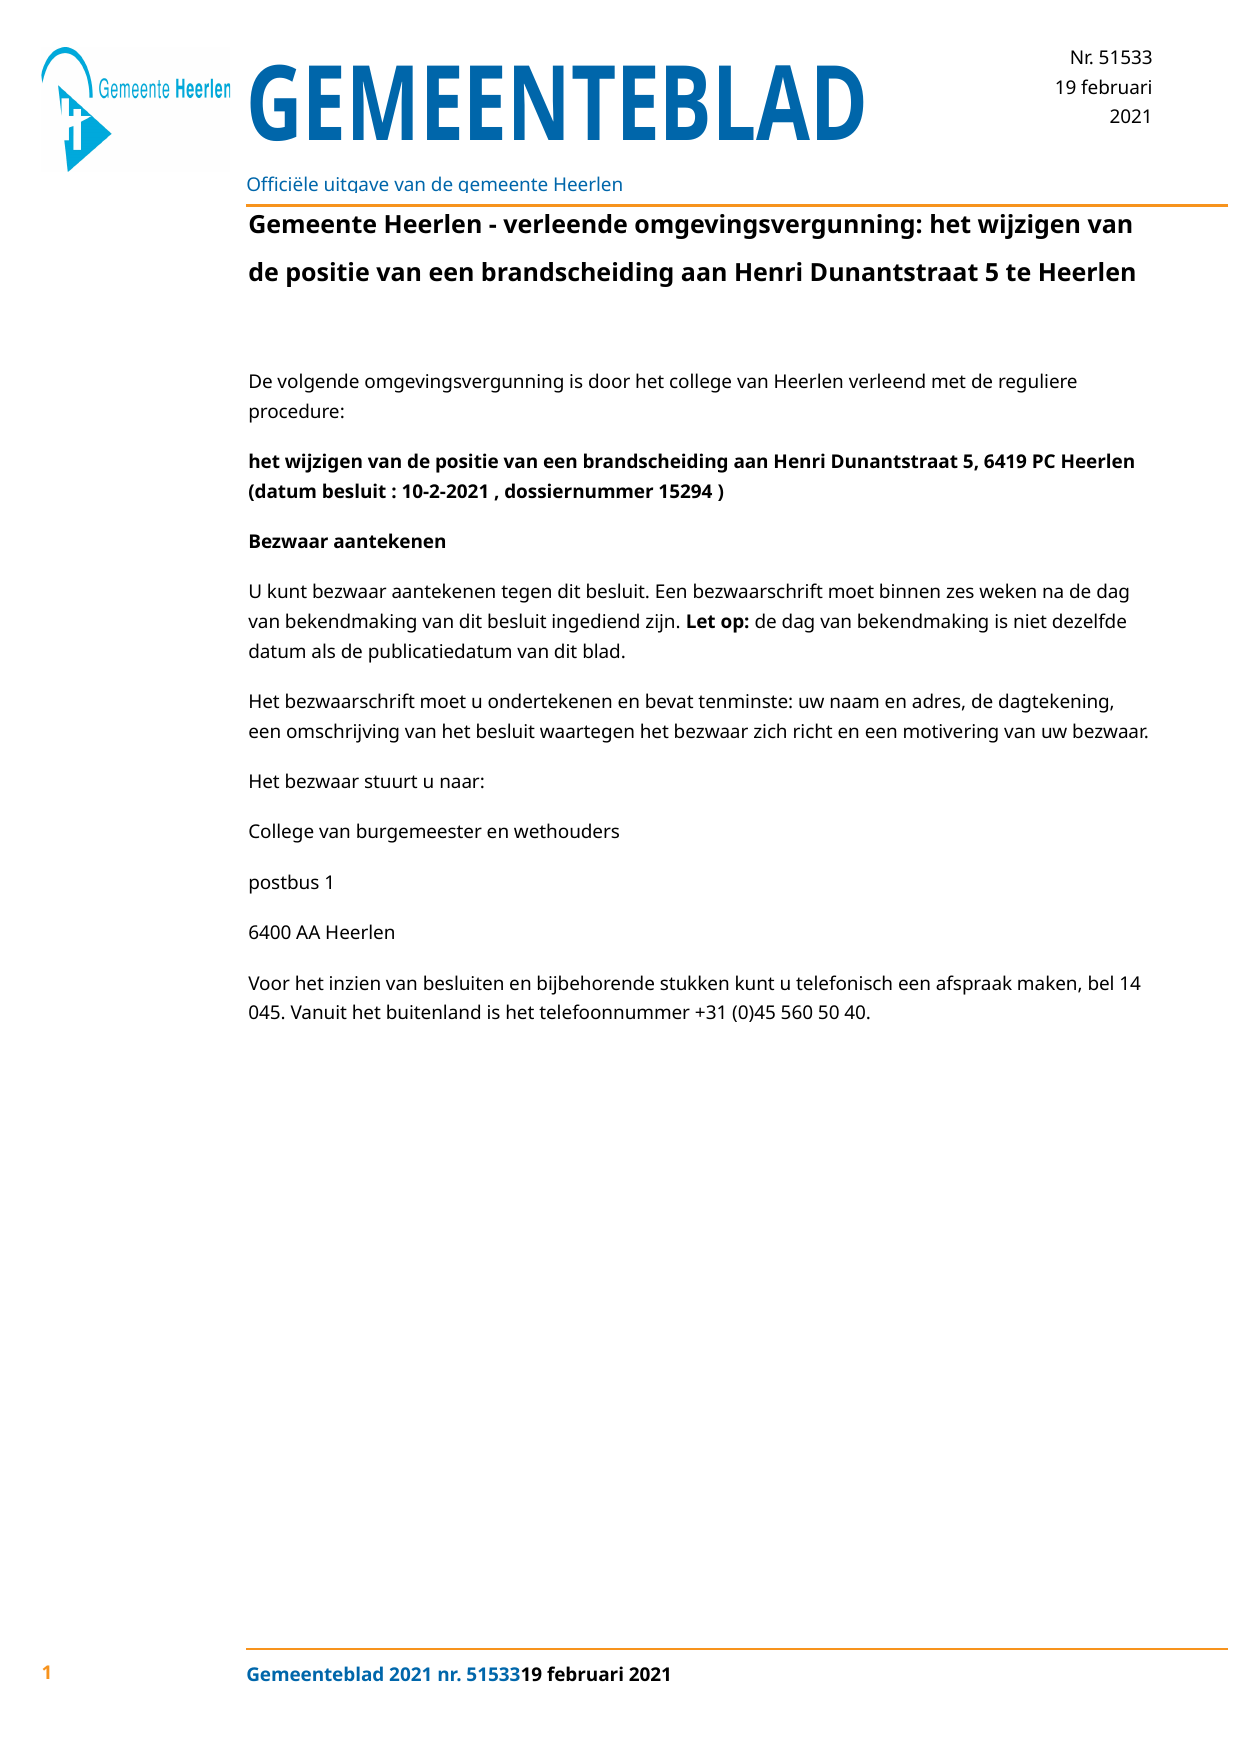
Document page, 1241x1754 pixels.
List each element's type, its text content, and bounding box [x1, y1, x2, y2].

text Voor het inzien van besluiten en bijbehorende stukken kunt u telefonisch een afspraak maken, bel 14 045. Vanuit het buitenland is het telefoonnummer +31 (0)45 560 50 40. [248, 970, 1152, 1025]
text College van burgemeester en wethouders [248, 819, 1152, 844]
picture [41, 47, 231, 172]
text Bezwaar aantekenen [248, 528, 1152, 554]
text U kunt bezwaar aantekenen tegen dit besluit. Een bezwaarschrift moet binnen zes weken na de dag van bekendmaking van dit besluit ingediend zijn. Let op: de dag van bekendmaking is niet dezelfde datum als de publicatiedatum van dit blad. [248, 579, 1152, 664]
text het wijzigen van de positie van een brandscheiding aan Henri Dunantstraat 5, 6419 PC Heerlen (datum besluit : 10-2-2021 , dossiernummer 15294 ) [248, 448, 1152, 504]
text 6400 AA Heerlen [248, 919, 1152, 945]
text Het bezwaar stuurt u naar: [248, 768, 1152, 794]
text Het bezwaarschrift moet u ondertekenen en bevat tenminste: uw naam en adres, de dagtekening, een omschrijving van het besluit waartegen het bezwaar zich richt en een motivering van uw bezwaar. [248, 688, 1152, 744]
text De volgende omgevingsvergunning is door het college van Heerlen verleend met de reguliere procedure: [248, 368, 1152, 424]
picture [41, 47, 59, 70]
text Gemeente Heerlen - verleende omgevingsvergunning: het wijzigen van de positie van een brandscheiding aan Henri Dunantstraat 5 te Heerlen [248, 207, 1152, 288]
text postbus 1 [248, 869, 1152, 895]
